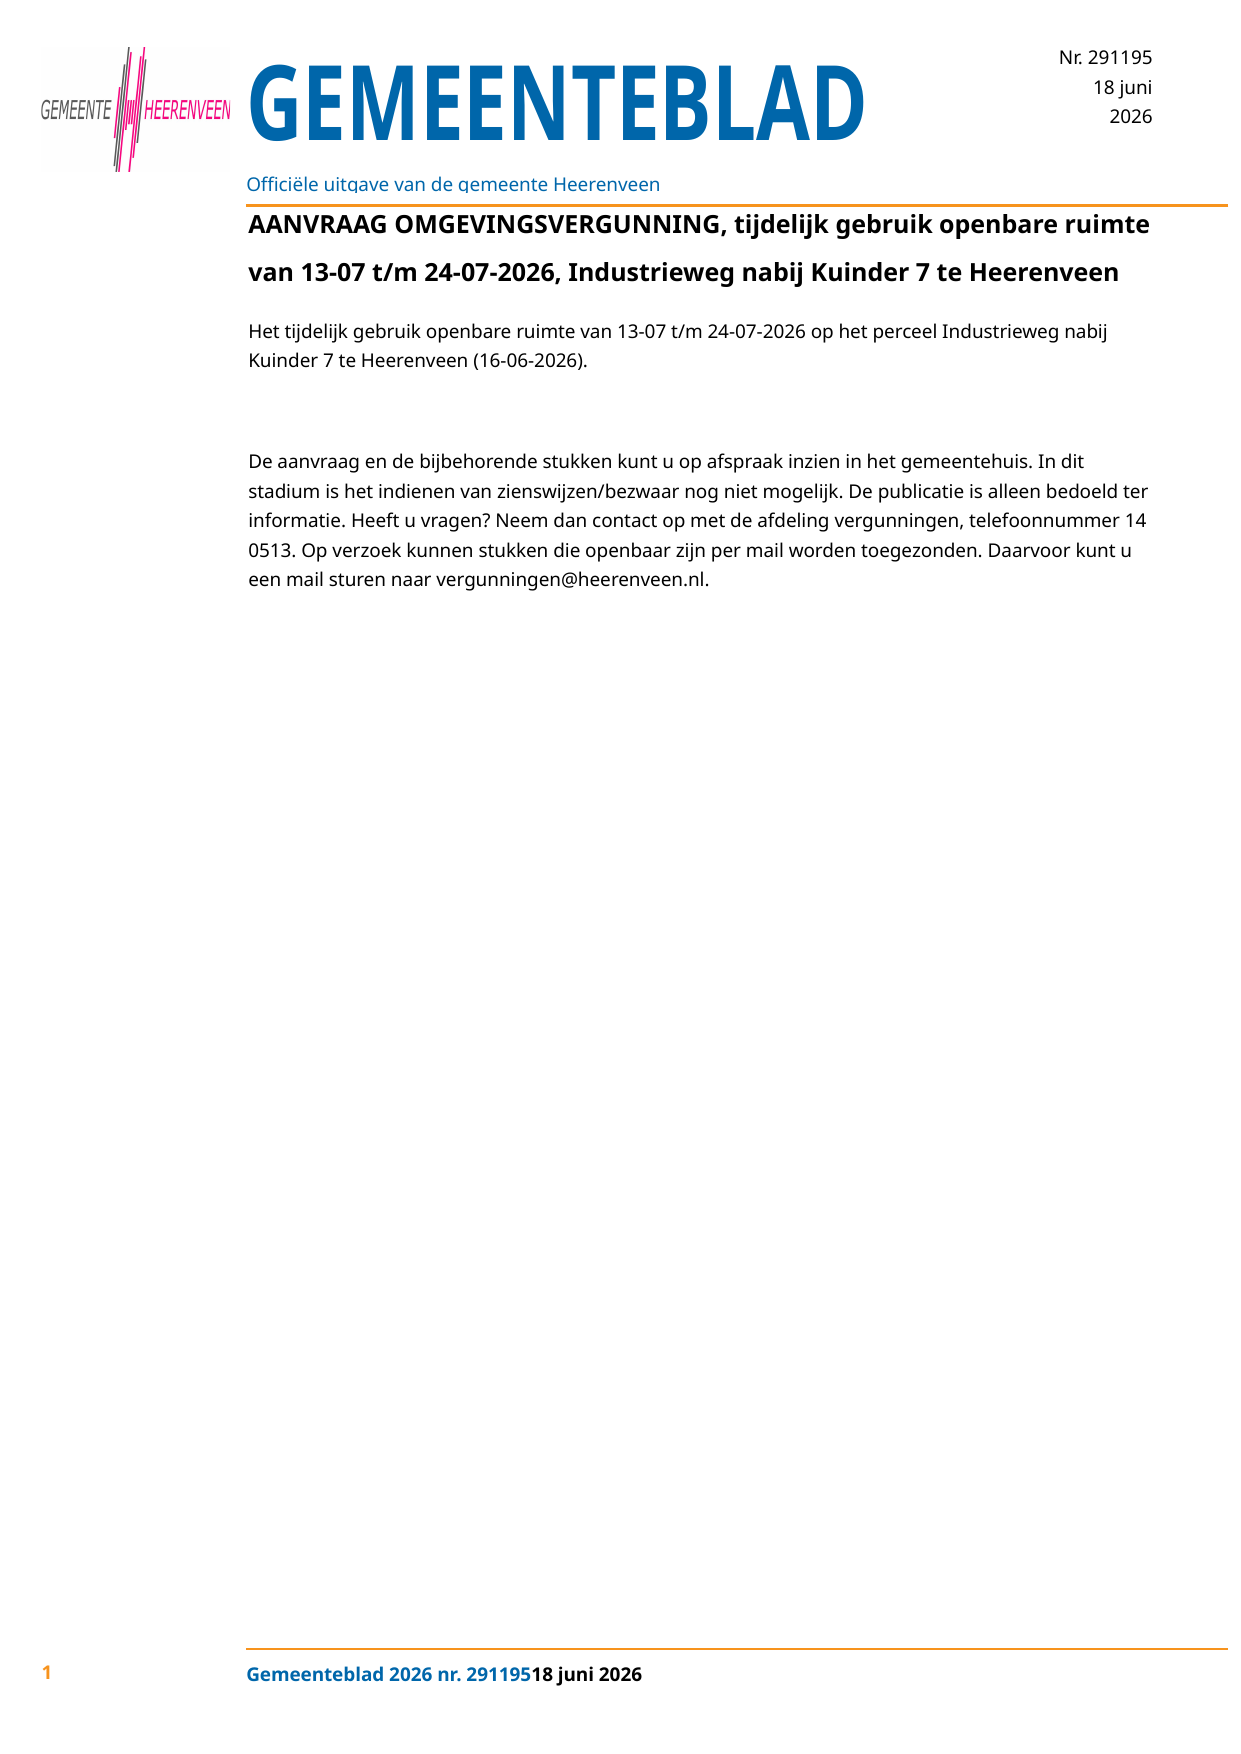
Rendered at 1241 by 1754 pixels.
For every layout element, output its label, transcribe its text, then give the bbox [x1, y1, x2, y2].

picture [41, 47, 231, 172]
text Het tijdelijk gebruik openbare ruimte van 13-07 t/m 24-07-2026 op het perceel Industrieweg nabij Kuinder 7 te Heerenveen (16-06-2026). [248, 318, 1152, 373]
text De aanvraag en de bijbehorende stukken kunt u op afspraak inzien in het gemeentehuis. In dit stadium is het indienen van zienswijzen/bezwaar nog niet mogelijk. De publicatie is alleen bedoeld ter informatie. Heeft u vragen? Neem dan contact op met de afdeling vergunningen, telefoonnummer 14 0513. Op verzoek kunnen stukken die openbaar zijn per mail worden toegezonden. Daarvoor kunt u een mail sturen naar vergunningen@heerenveen.nl. [248, 448, 1152, 592]
text AANVRAAG OMGEVINGSVERGUNNING, tijdelijk gebruik openbare ruimte van 13-07 t/m 24-07-2026, Industrieweg nabij Kuinder 7 te Heerenveen [248, 207, 1152, 288]
